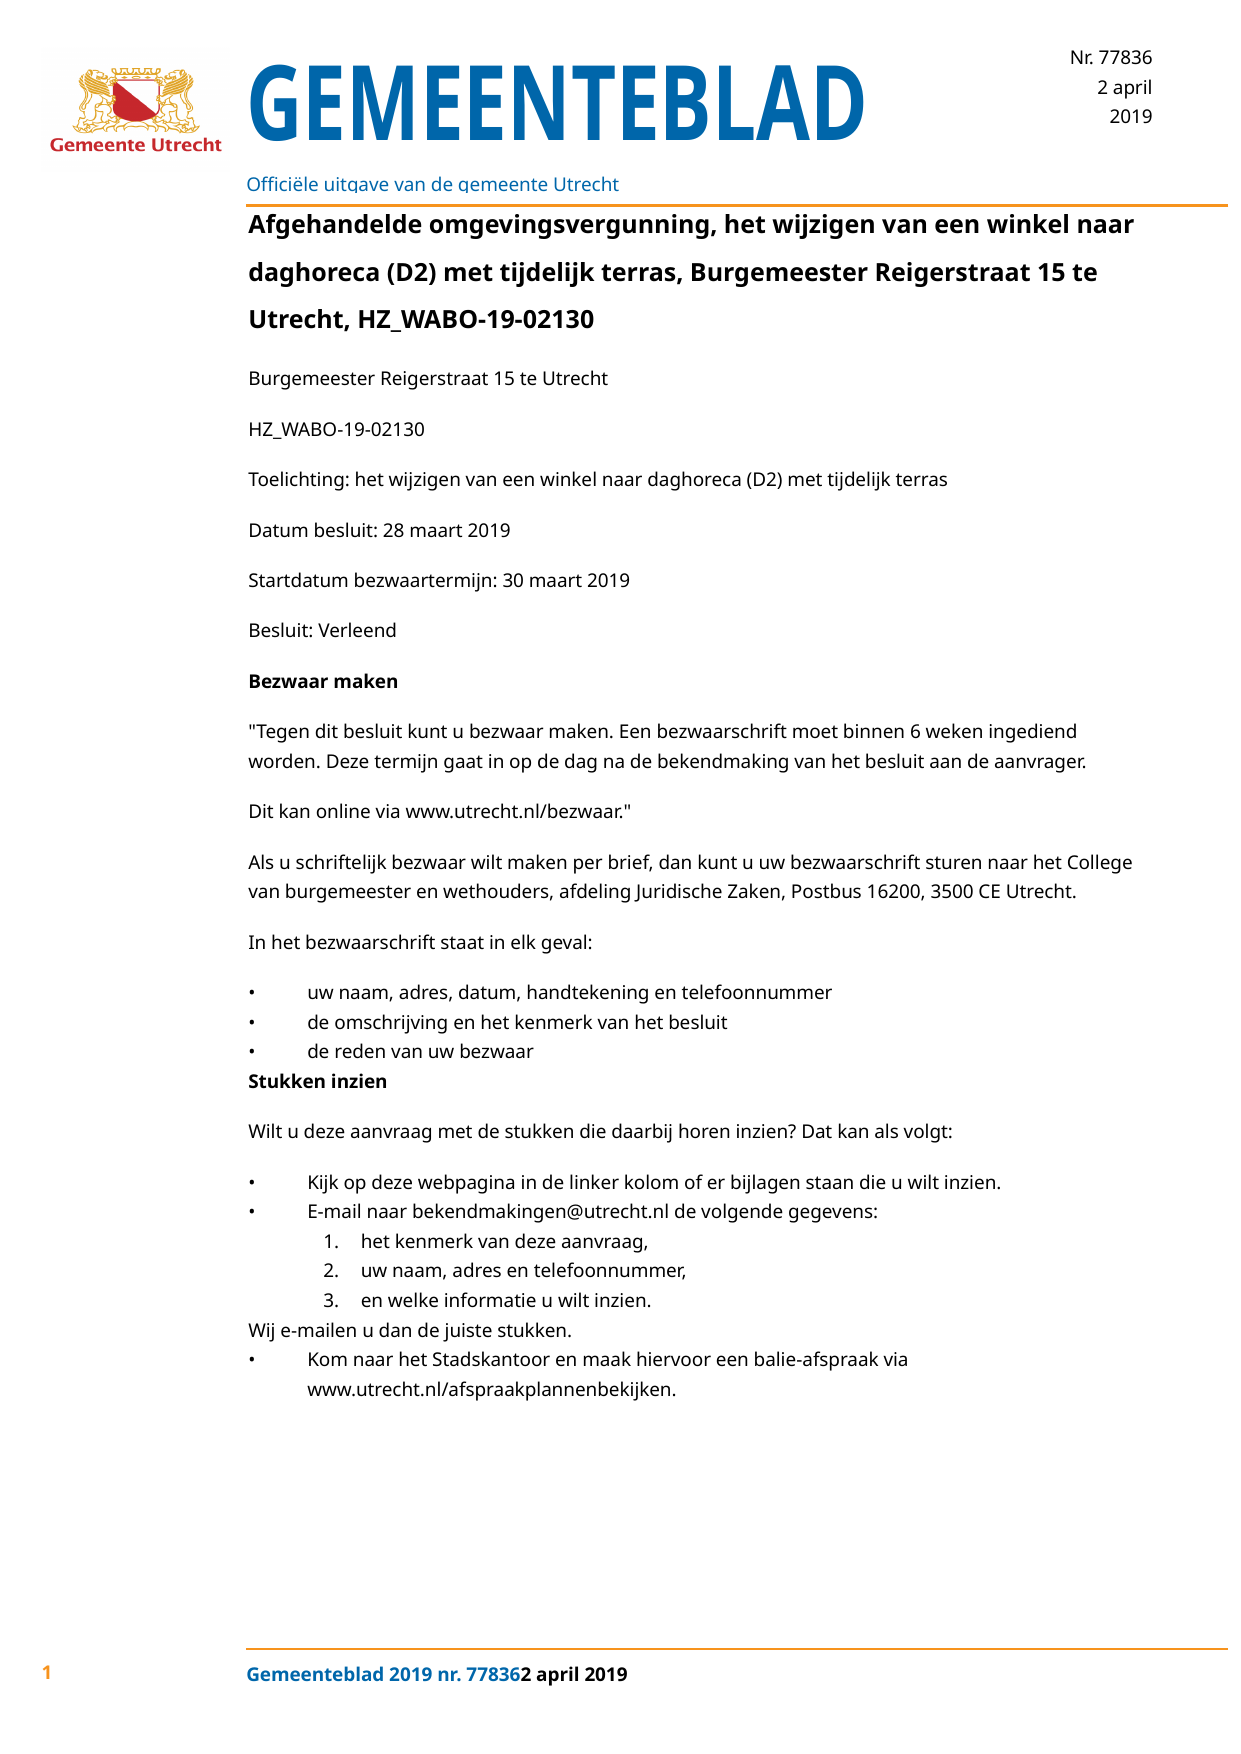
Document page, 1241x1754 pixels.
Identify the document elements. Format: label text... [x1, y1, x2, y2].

text HZ_WABO-19-02130 [248, 416, 1152, 442]
text Afgehandelde omgevingsvergunning, het wijzigen van een winkel naar daghoreca (D2) met tijdelijk terras, Burgemeester Reigerstraat 15 te Utrecht, HZ_WABO-19-02130 [248, 207, 1152, 336]
text Toelichting: het wijzigen van een winkel naar daghoreca (D2) met tijdelijk terras [248, 466, 1152, 492]
list de reden van uw bezwaar [248, 1038, 1152, 1064]
list Kom naar het Stadskantoor en maak hiervoor een balie-afspraak via www.utrecht.nl/afspraakplannenbekijken. [248, 1346, 1152, 1402]
text "Tegen dit besluit kunt u bezwaar maken. Een bezwaarschrift moet binnen 6 weken ingediend worden. Deze termijn gaat in op de dag na de bekendmaking van het besluit aan de aanvrager. [248, 718, 1152, 774]
text Stukken inzien [248, 1068, 1152, 1094]
text Dit kan online via www.utrecht.nl/bezwaar." [248, 798, 1152, 824]
list Kijk op deze webpagina in de linker kolom of er bijlagen staan die u wilt inzien. [248, 1169, 1152, 1194]
list uw naam, adres, datum, handtekening en telefoonnummer [248, 979, 1152, 1005]
text Wilt u deze aanvraag met de stukken die daarbij horen inzien? Dat kan als volgt: [248, 1118, 1152, 1144]
text In het bezwaarschrift staat in elk geval: [248, 929, 1152, 954]
text Besluit: Verleend [248, 618, 1152, 643]
list de omschrijving en het kenmerk van het besluit [248, 1009, 1152, 1034]
list E-mail naar bekendmakingen@utrecht.nl de volgende gegevens: [248, 1198, 1152, 1224]
text Burgemeester Reigerstraat 15 te Utrecht [248, 366, 1152, 391]
text Datum besluit: 28 maart 2019 [248, 517, 1152, 542]
picture [41, 47, 231, 172]
list en welke informatie u wilt inzien. [323, 1287, 1152, 1313]
text Als u schriftelijk bezwaar wilt maken per brief, dan kunt u uw bezwaarschrift sturen naar het College van burgemeester en wethouders, afdeling Juridische Zaken, Postbus 16200, 3500 CE Utrecht. [248, 849, 1152, 904]
text Startdatum bezwaartermijn: 30 maart 2019 [248, 567, 1152, 593]
text Wij e-mailen u dan de juiste stukken. [248, 1317, 1152, 1342]
text Bezwaar maken [248, 668, 1152, 694]
list het kenmerk van deze aanvraag, [323, 1228, 1152, 1254]
list uw naam, adres en telefoonnummer, [323, 1258, 1152, 1283]
